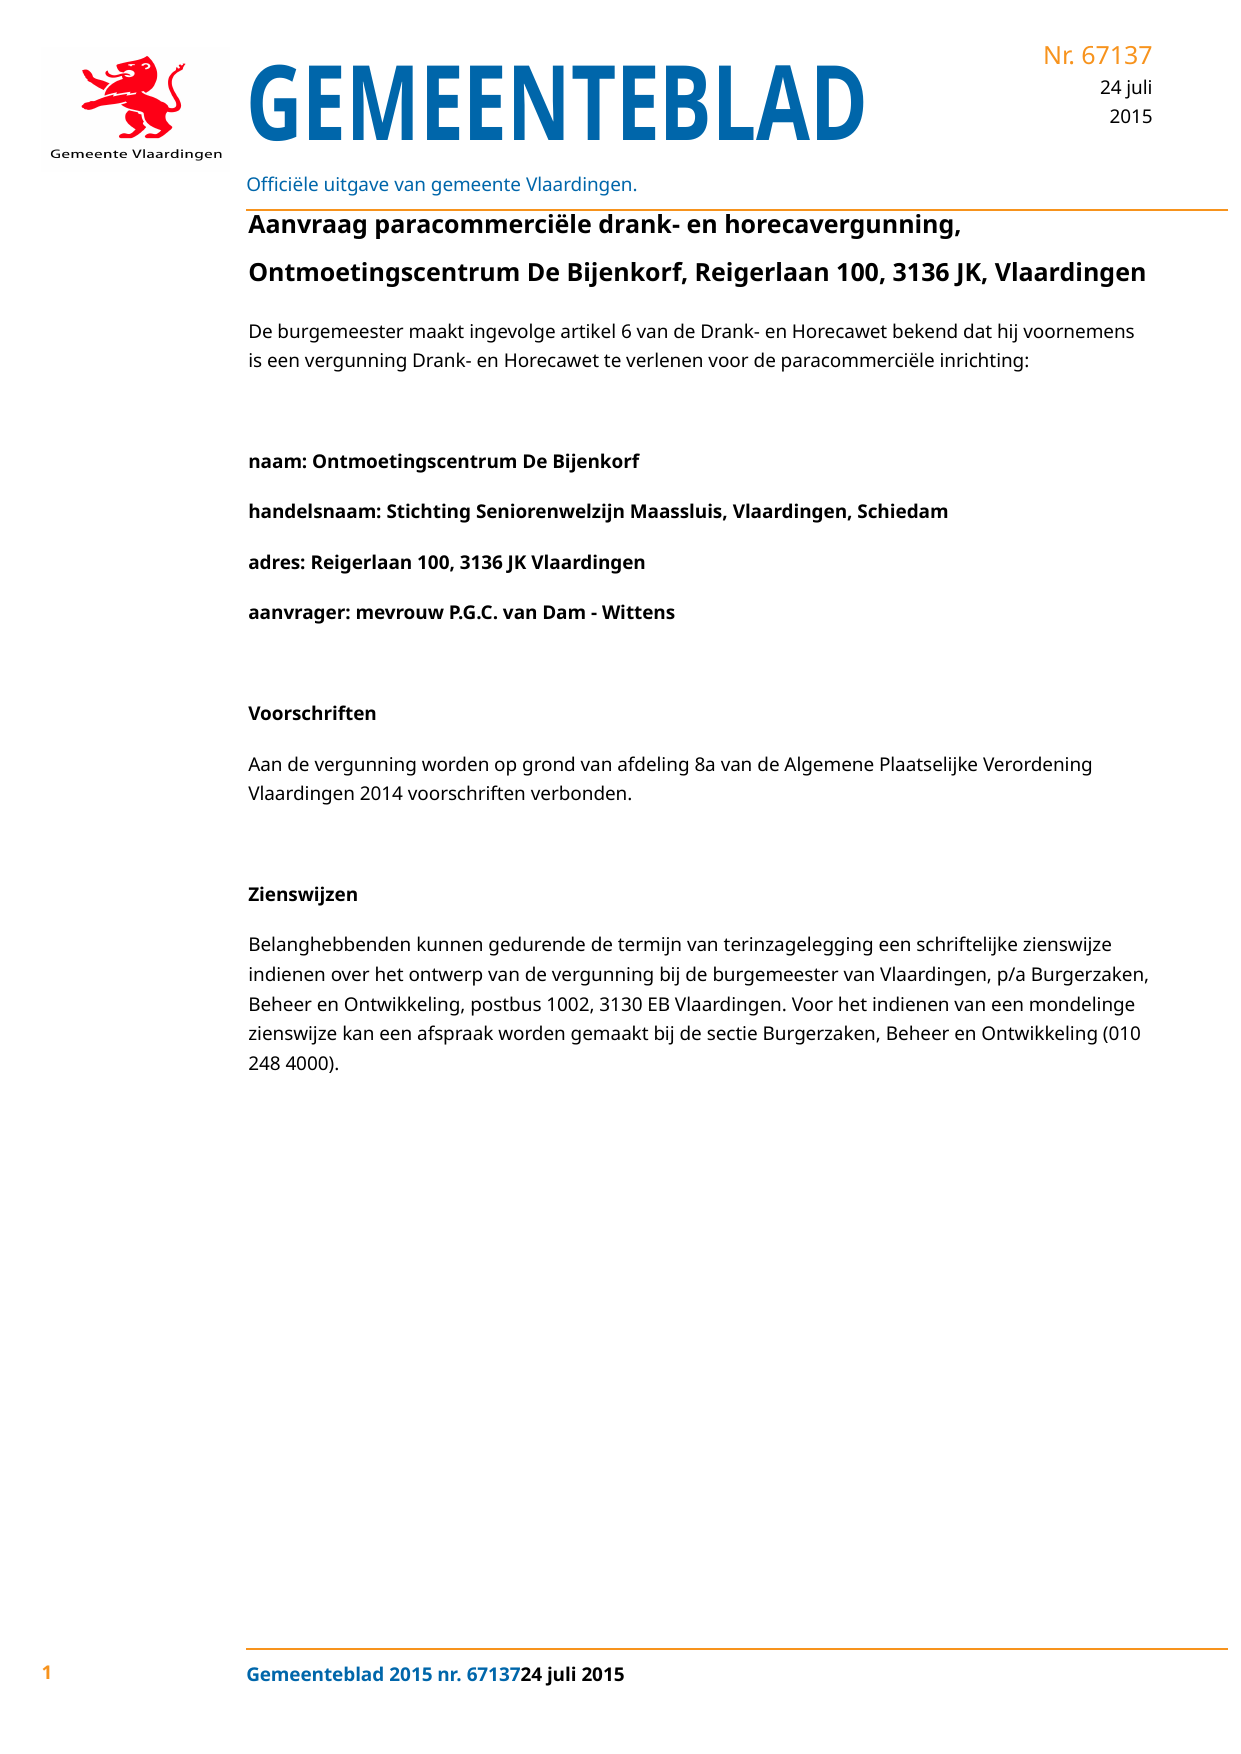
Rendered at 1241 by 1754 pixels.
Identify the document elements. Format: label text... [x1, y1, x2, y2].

text Belanghebbenden kunnen gedurende de termijn van terinzagelegging een schriftelijke zienswijze indienen over het ontwerp van de vergunning bij de burgemeester van Vlaardingen, p/a Burgerzaken, Beheer en Ontwikkeling, postbus 1002, 3130 EB Vlaardingen. Voor het indienen van een mondelinge zienswijze kan een afspraak worden gemaakt bij de sectie Burgerzaken, Beheer en Ontwikkeling (010 248 4000). [248, 932, 1152, 1076]
text handelsnaam: Stichting Seniorenwelzijn Maassluis, Vlaardingen, Schiedam [248, 499, 1152, 524]
text Aan de vergunning worden op grond van afdeling 8a van de Algemene Plaatselijke Verordening Vlaardingen 2014 voorschriften verbonden. [248, 751, 1152, 806]
text adres: Reigerlaan 100, 3136 JK Vlaardingen [248, 549, 1152, 575]
text Zienswijzen [248, 881, 1152, 907]
text naam: Ontmoetingscentrum De Bijenkorf [248, 448, 1152, 474]
text aanvrager: mevrouw P.G.C. van Dam - Wittens [248, 599, 1152, 625]
text Voorschriften [248, 700, 1152, 726]
text Aanvraag paracommerciële drank- en horecavergunning, Ontmoetingscentrum De Bijenkorf, Reigerlaan 100, 3136 JK, Vlaardingen [248, 211, 1152, 288]
picture [41, 47, 231, 172]
text De burgemeester maakt ingevolge artikel 6 van de Drank- en Horecawet bekend dat hij voornemens is een vergunning Drank- en Horecawet te verlenen voor de paracommerciële inrichting: [248, 318, 1152, 373]
